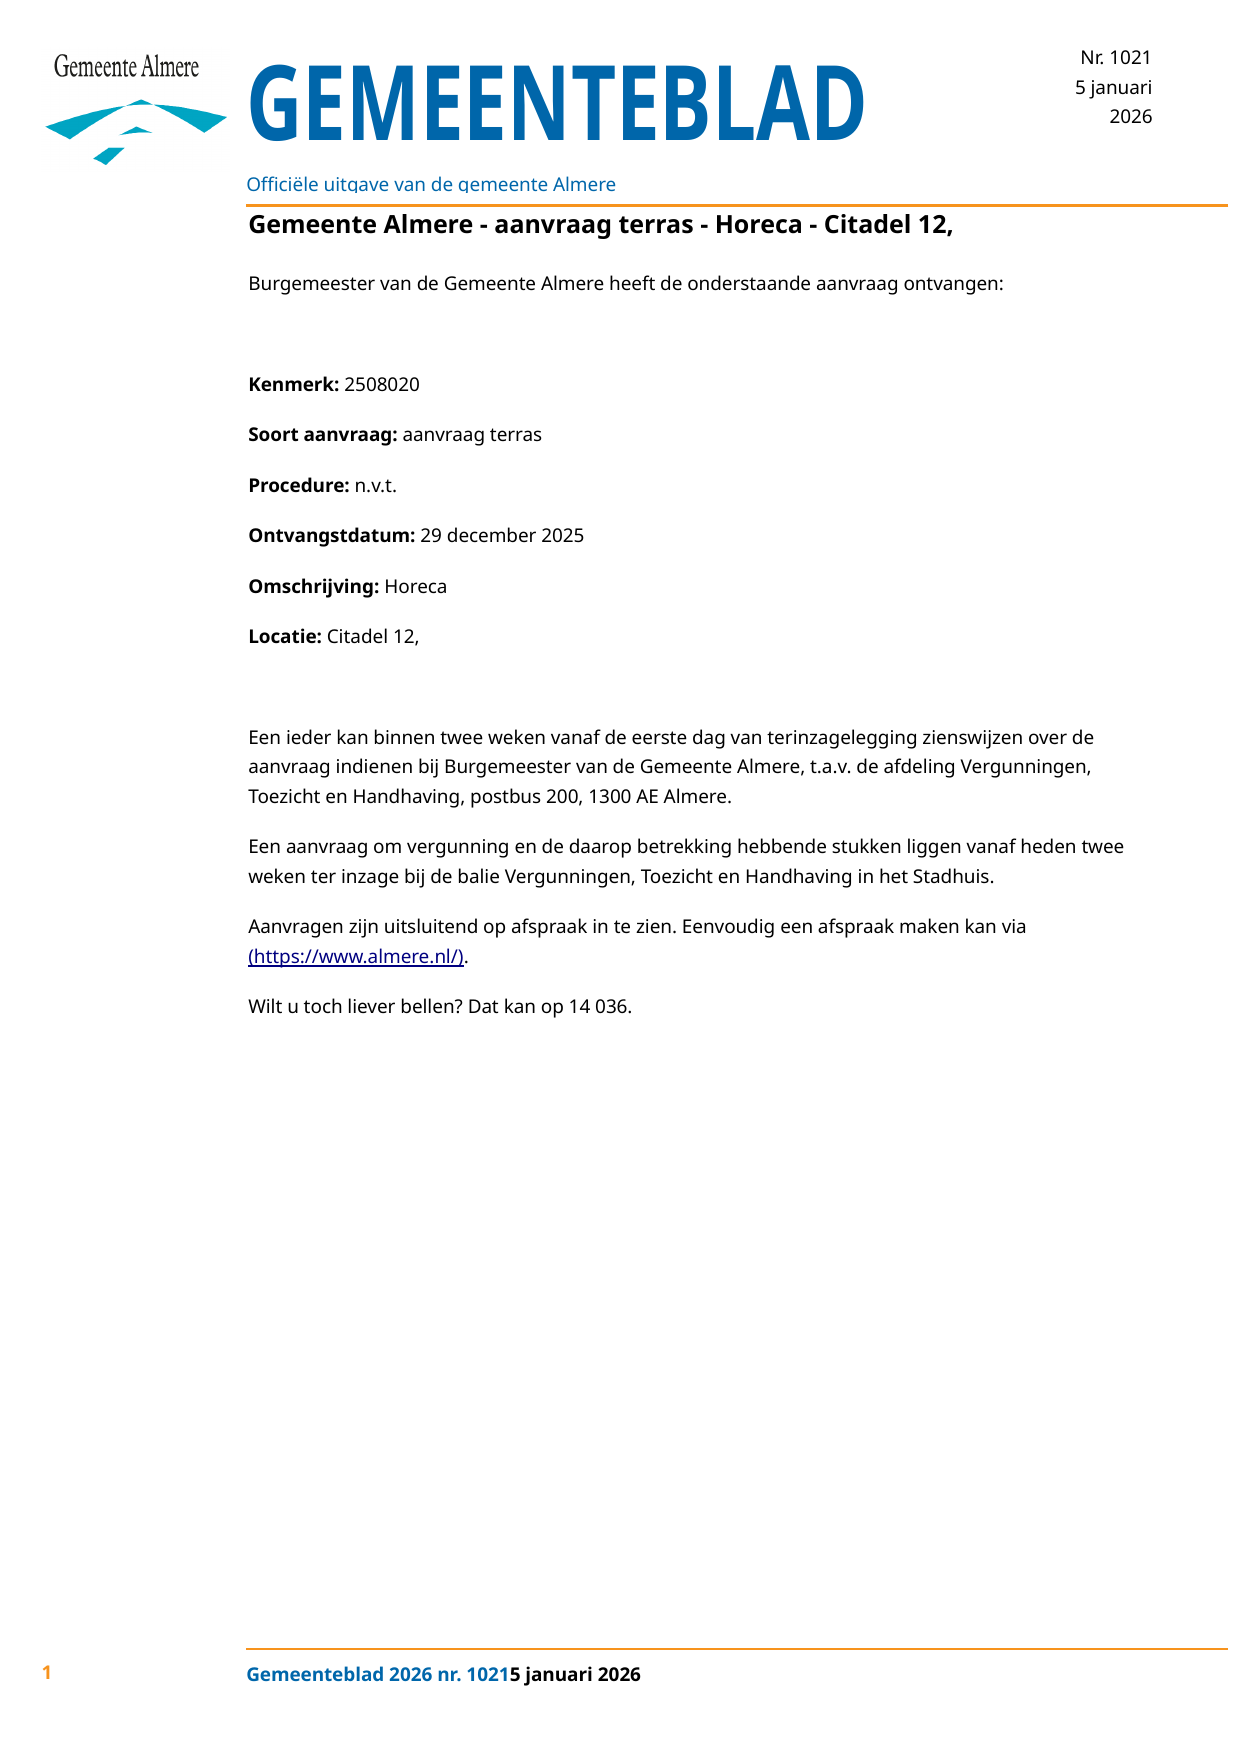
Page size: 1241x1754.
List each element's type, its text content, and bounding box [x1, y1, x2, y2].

text Burgemeester van de Gemeente Almere heeft de onderstaande aanvraag ontvangen: [248, 270, 1152, 296]
text Een ieder kan binnen twee weken vanaf de eerste dag van terinzagelegging zienswijzen over de aanvraag indienen bij Burgemeester van de Gemeente Almere, t.a.v. de afdeling Vergunningen, Toezicht en Handhaving, postbus 200, 1300 AE Almere. [248, 724, 1152, 809]
text Wilt u toch liever bellen? Dat kan op 14 036. [248, 994, 1152, 1019]
text Ontvangstdatum: 29 december 2025 [248, 522, 1152, 548]
text Omschrijving: Horeca [248, 573, 1152, 598]
text Soort aanvraag: aanvraag terras [248, 422, 1152, 447]
text Gemeente Almere - aanvraag terras - Horeca - Citadel 12, [248, 207, 1152, 241]
picture [41, 47, 231, 172]
text Kenmerk: 2508020 [248, 371, 1152, 397]
text Locatie: Citadel 12, [248, 623, 1152, 649]
text Een aanvraag om vergunning en de daarop betrekking hebbende stukken liggen vanaf heden twee weken ter inzage bij de balie Vergunningen, Toezicht en Handhaving in het Stadhuis. [248, 834, 1152, 889]
text Aanvragen zijn uitsluitend op afspraak in te zien. Eenvoudig een afspraak maken kan via (https://www.almere.nl/). [248, 914, 1152, 969]
text Procedure: n.v.t. [248, 472, 1152, 498]
